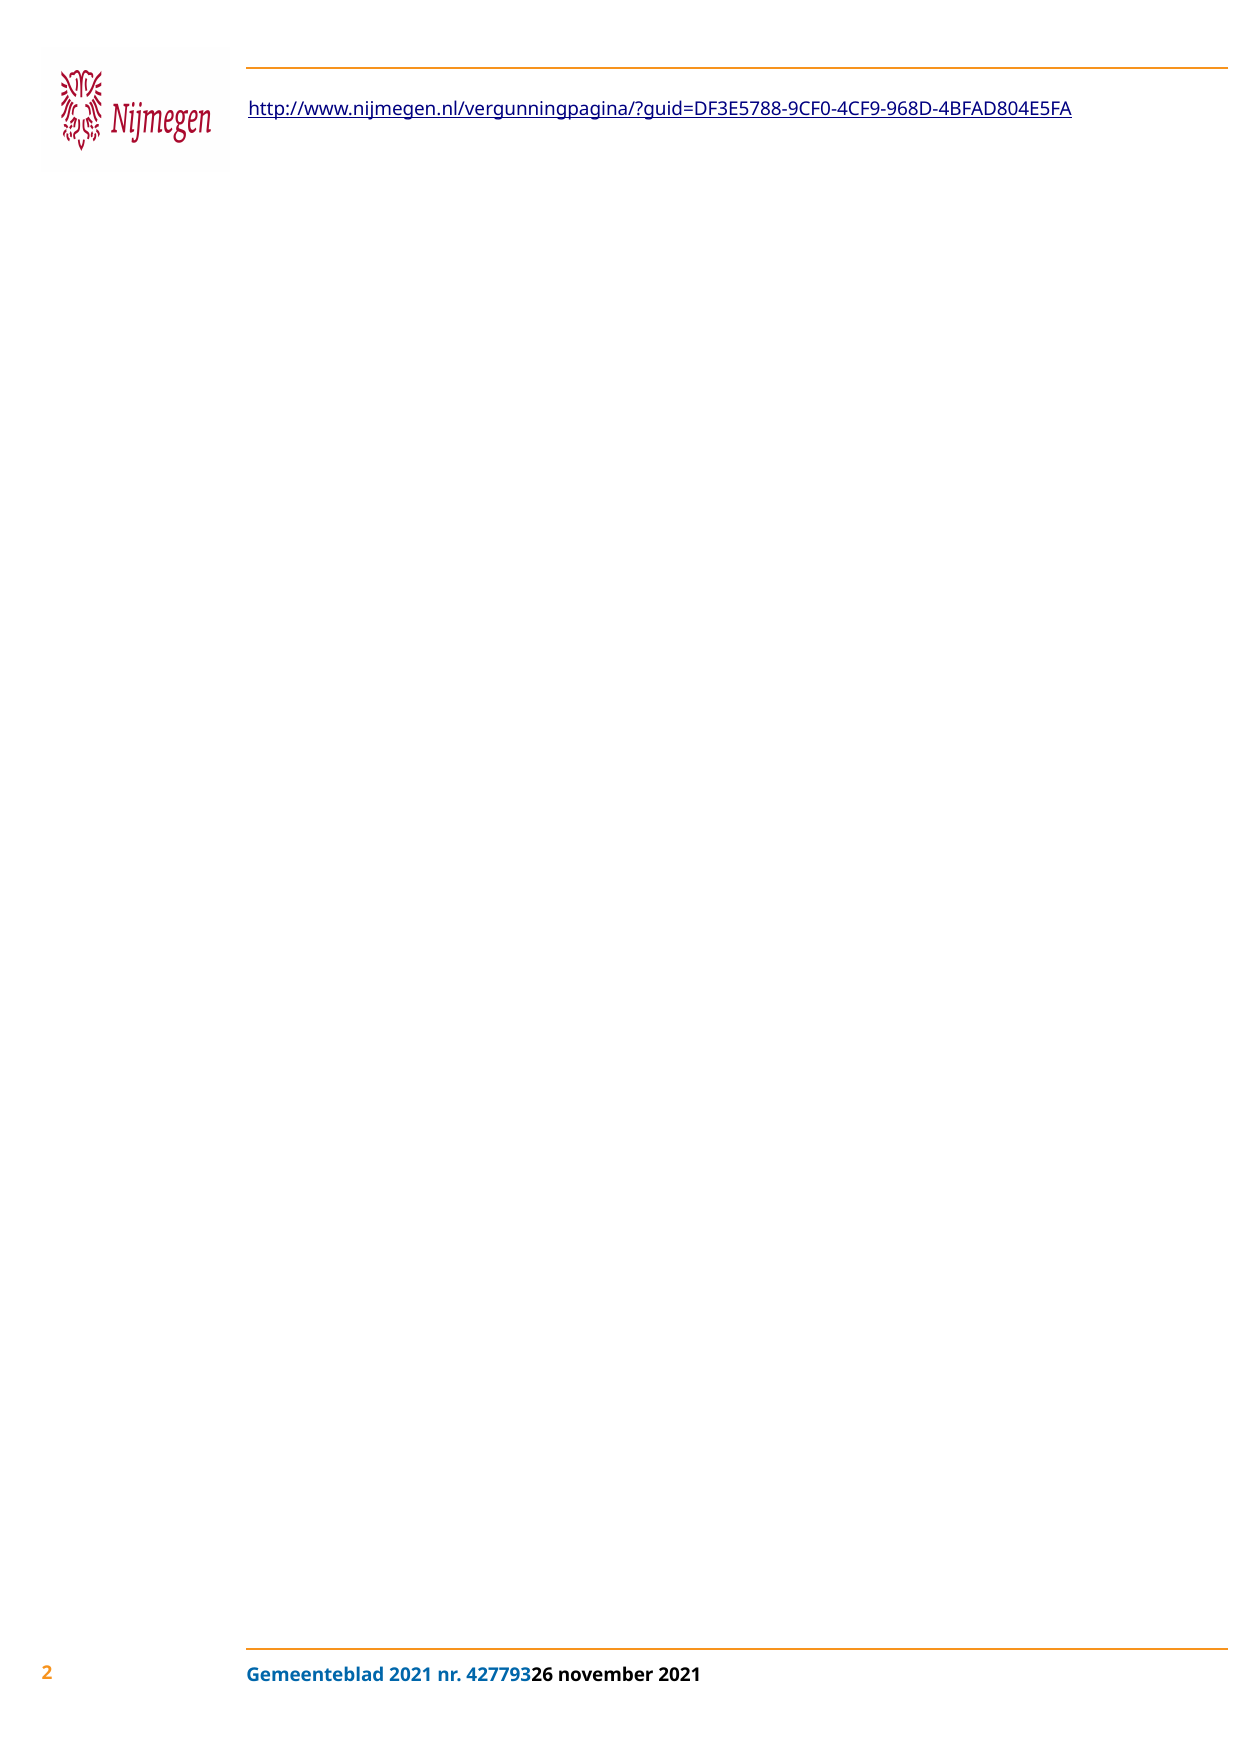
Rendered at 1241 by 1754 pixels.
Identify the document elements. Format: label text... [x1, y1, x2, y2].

text http://www.nijmegen.nl/vergunningpagina/?guid=DF3E5788-9CF0-4CF9-968D-4BFAD804E5FA [248, 95, 1152, 121]
picture [41, 47, 231, 172]
